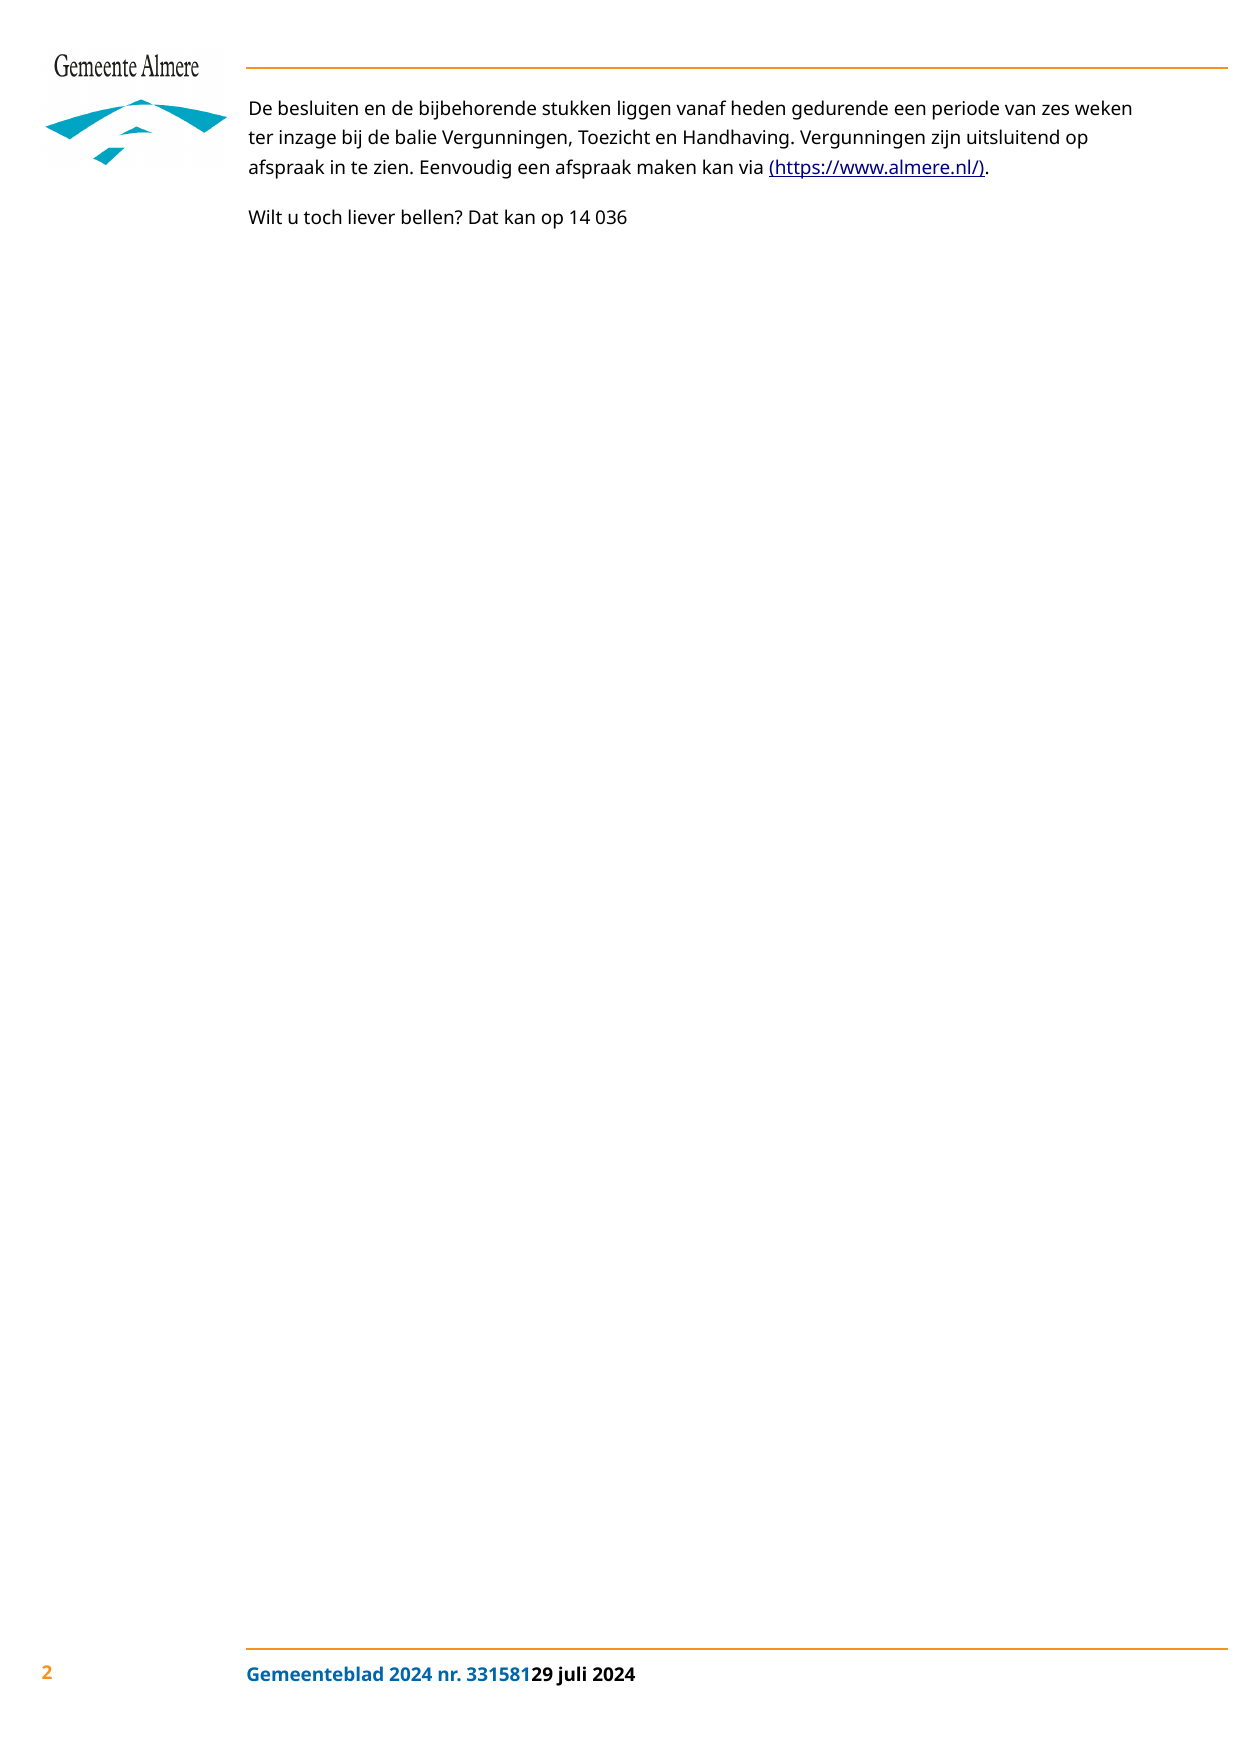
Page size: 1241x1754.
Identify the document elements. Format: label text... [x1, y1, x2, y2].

text Wilt u toch liever bellen? Dat kan op 14 036 [248, 204, 1152, 230]
picture [41, 47, 231, 172]
text De besluiten en de bijbehorende stukken liggen vanaf heden gedurende een periode van zes weken ter inzage bij de balie Vergunningen, Toezicht en Handhaving. Vergunningen zijn uitsluitend op afspraak in te zien. Eenvoudig een afspraak maken kan via (https://www.almere.nl/). [248, 95, 1152, 180]
